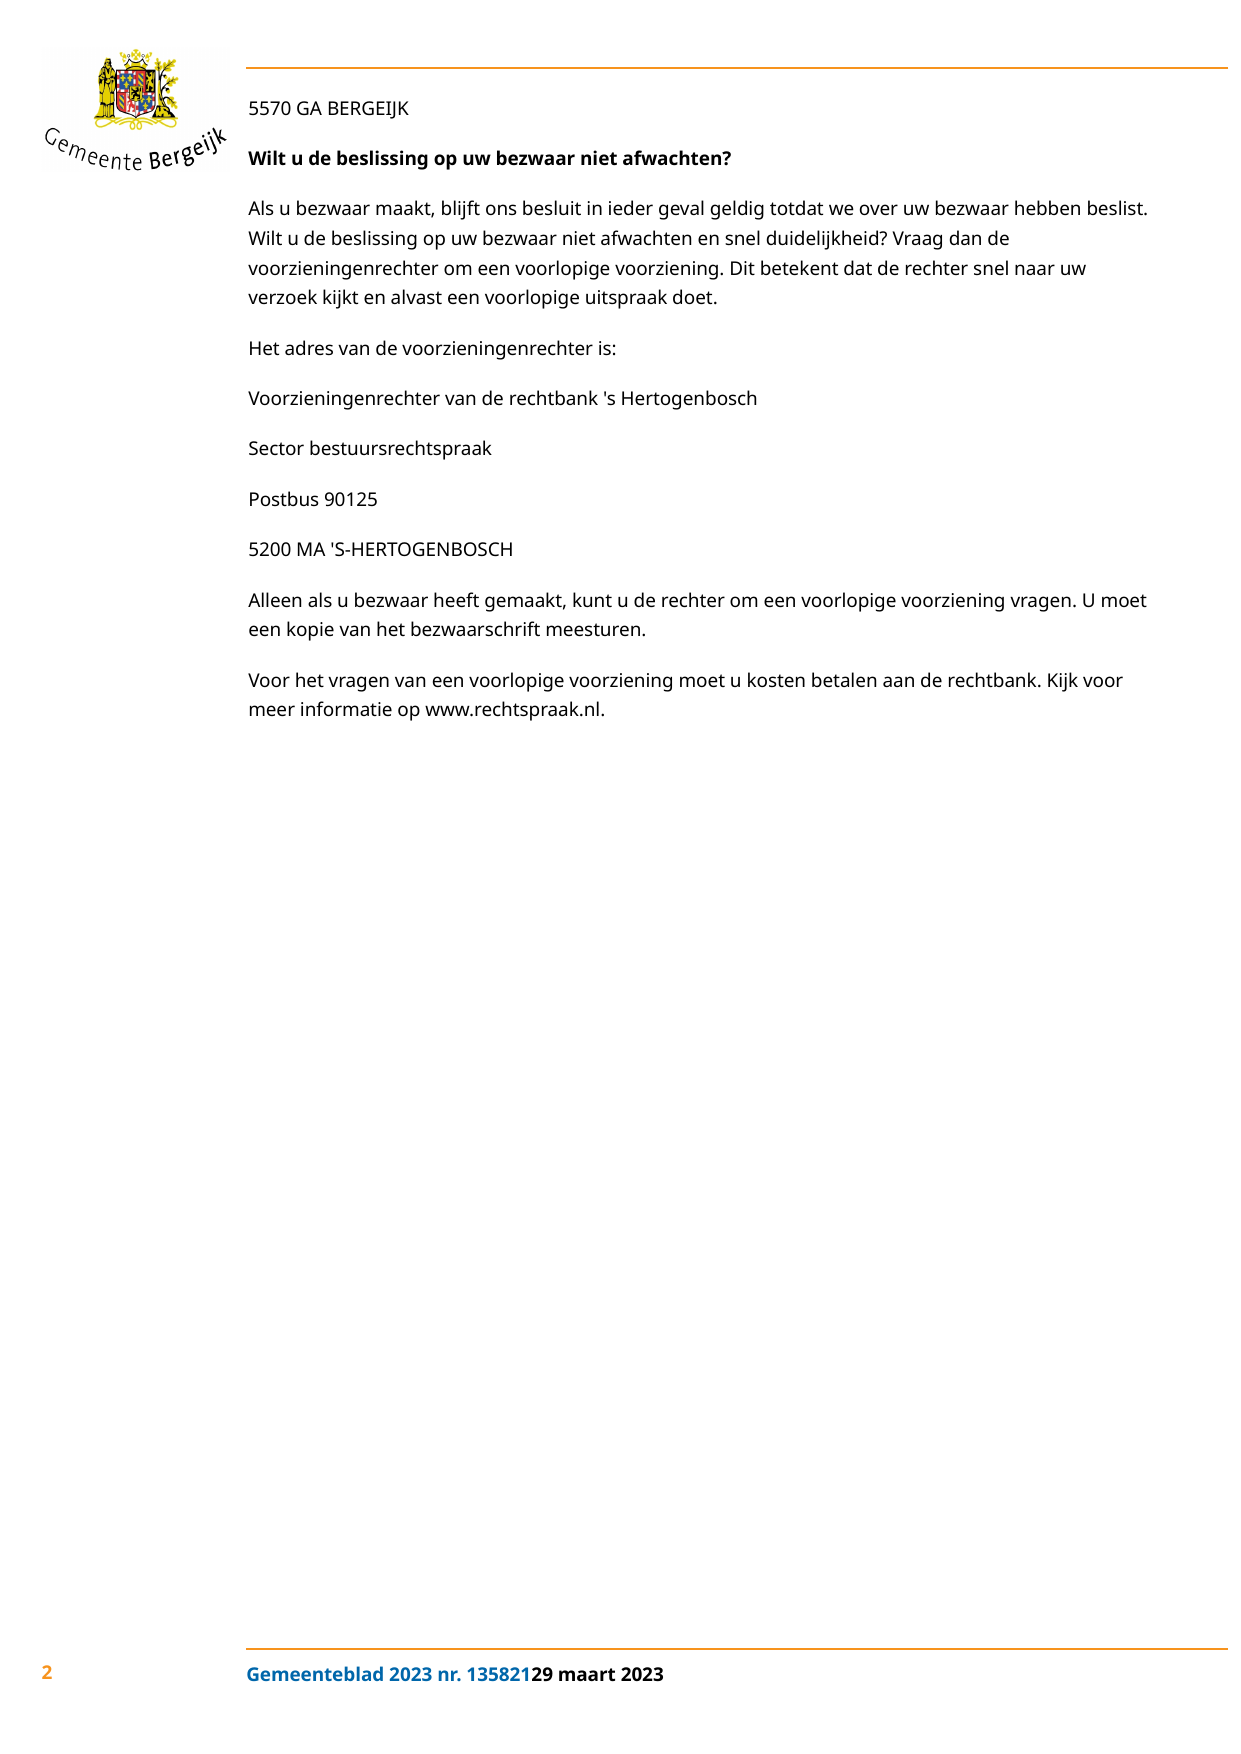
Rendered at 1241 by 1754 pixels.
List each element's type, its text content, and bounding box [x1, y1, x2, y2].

text 5570 GA BERGEIJK [248, 95, 1152, 121]
text Het adres van de voorzieningenrechter is: [248, 335, 1152, 361]
text Voor het vragen van een voorlopige voorziening moet u kosten betalen aan de rechtbank. Kijk voor meer informatie op www.rechtspraak.nl. [248, 667, 1152, 722]
text Postbus 90125 [248, 486, 1152, 512]
text 5200 MA 'S-HERTOGENBOSCH [248, 536, 1152, 562]
picture [41, 47, 231, 172]
text Alleen als u bezwaar heeft gemaakt, kunt u de rechter om een voorlopige voorziening vragen. U moet een kopie van het bezwaarschrift meesturen. [248, 587, 1152, 642]
text Sector bestuursrechtspraak [248, 436, 1152, 461]
text Voorzieningenrechter van de rechtbank 's Hertogenbosch [248, 385, 1152, 411]
text Als u bezwaar maakt, blijft ons besluit in ieder geval geldig totdat we over uw bezwaar hebben beslist. Wilt u de beslissing op uw bezwaar niet afwachten en snel duidelijkheid? Vraag dan de voorzieningenrechter om een voorlopige voorziening. Dit betekent dat de rechter snel naar uw verzoek kijkt en alvast een voorlopige uitspraak doet. [248, 196, 1152, 310]
text Wilt u de beslissing op uw bezwaar niet afwachten? [248, 145, 1152, 171]
